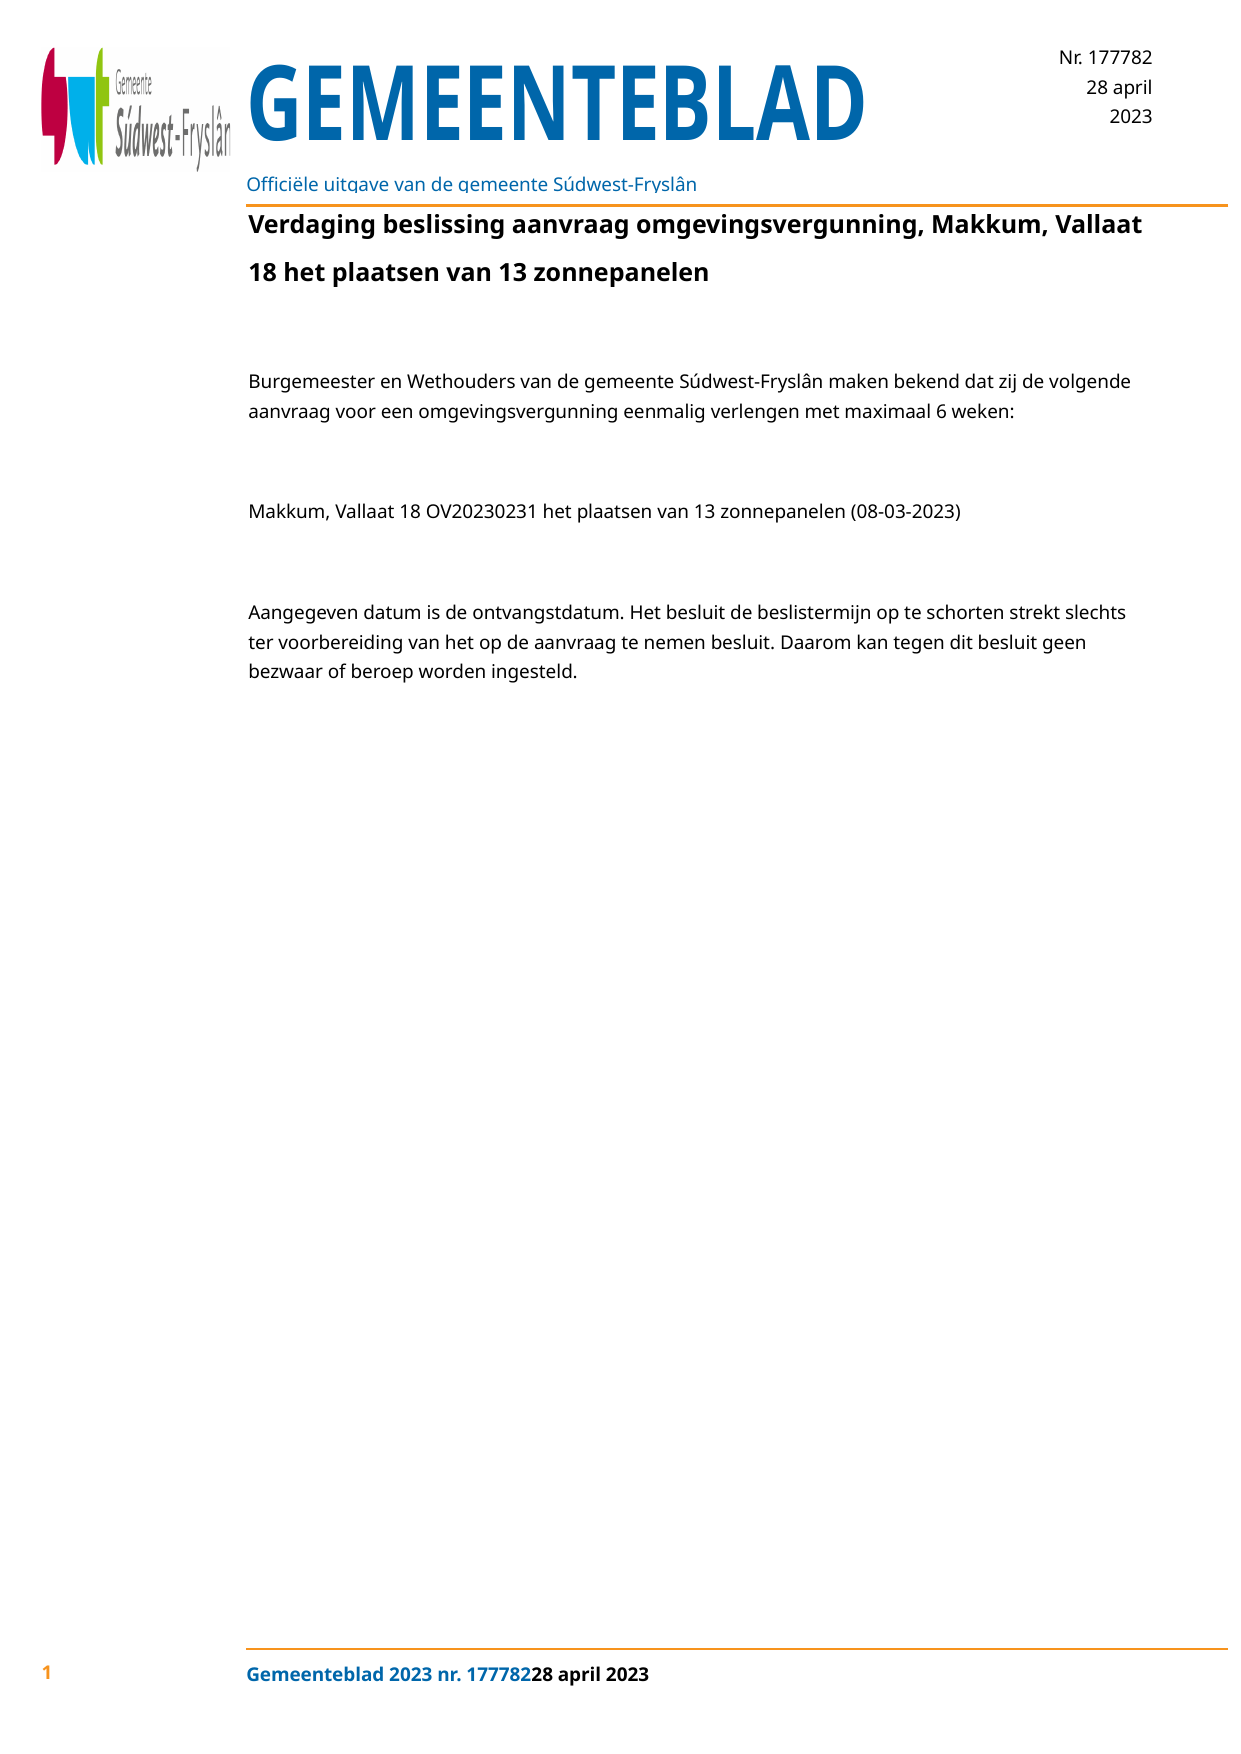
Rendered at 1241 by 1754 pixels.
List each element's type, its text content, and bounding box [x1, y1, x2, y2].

text Makkum, Vallaat 18 OV20230231 het plaatsen van 13 zonnepanelen (08-03-2023) [248, 499, 1152, 524]
picture [41, 47, 231, 172]
text Verdaging beslissing aanvraag omgevingsvergunning, Makkum, Vallaat 18 het plaatsen van 13 zonnepanelen [248, 207, 1152, 288]
text Burgemeester en Wethouders van de gemeente Súdwest-Fryslân maken bekend dat zij de volgende aanvraag voor een omgevingsvergunning eenmalig verlengen met maximaal 6 weken: [248, 368, 1152, 424]
text Aangegeven datum is de ontvangstdatum. Het besluit de beslistermijn op te schorten strekt slechts ter voorbereiding van het op de aanvraag te nemen besluit. Daarom kan tegen dit besluit geen bezwaar of beroep worden ingesteld. [248, 599, 1152, 684]
